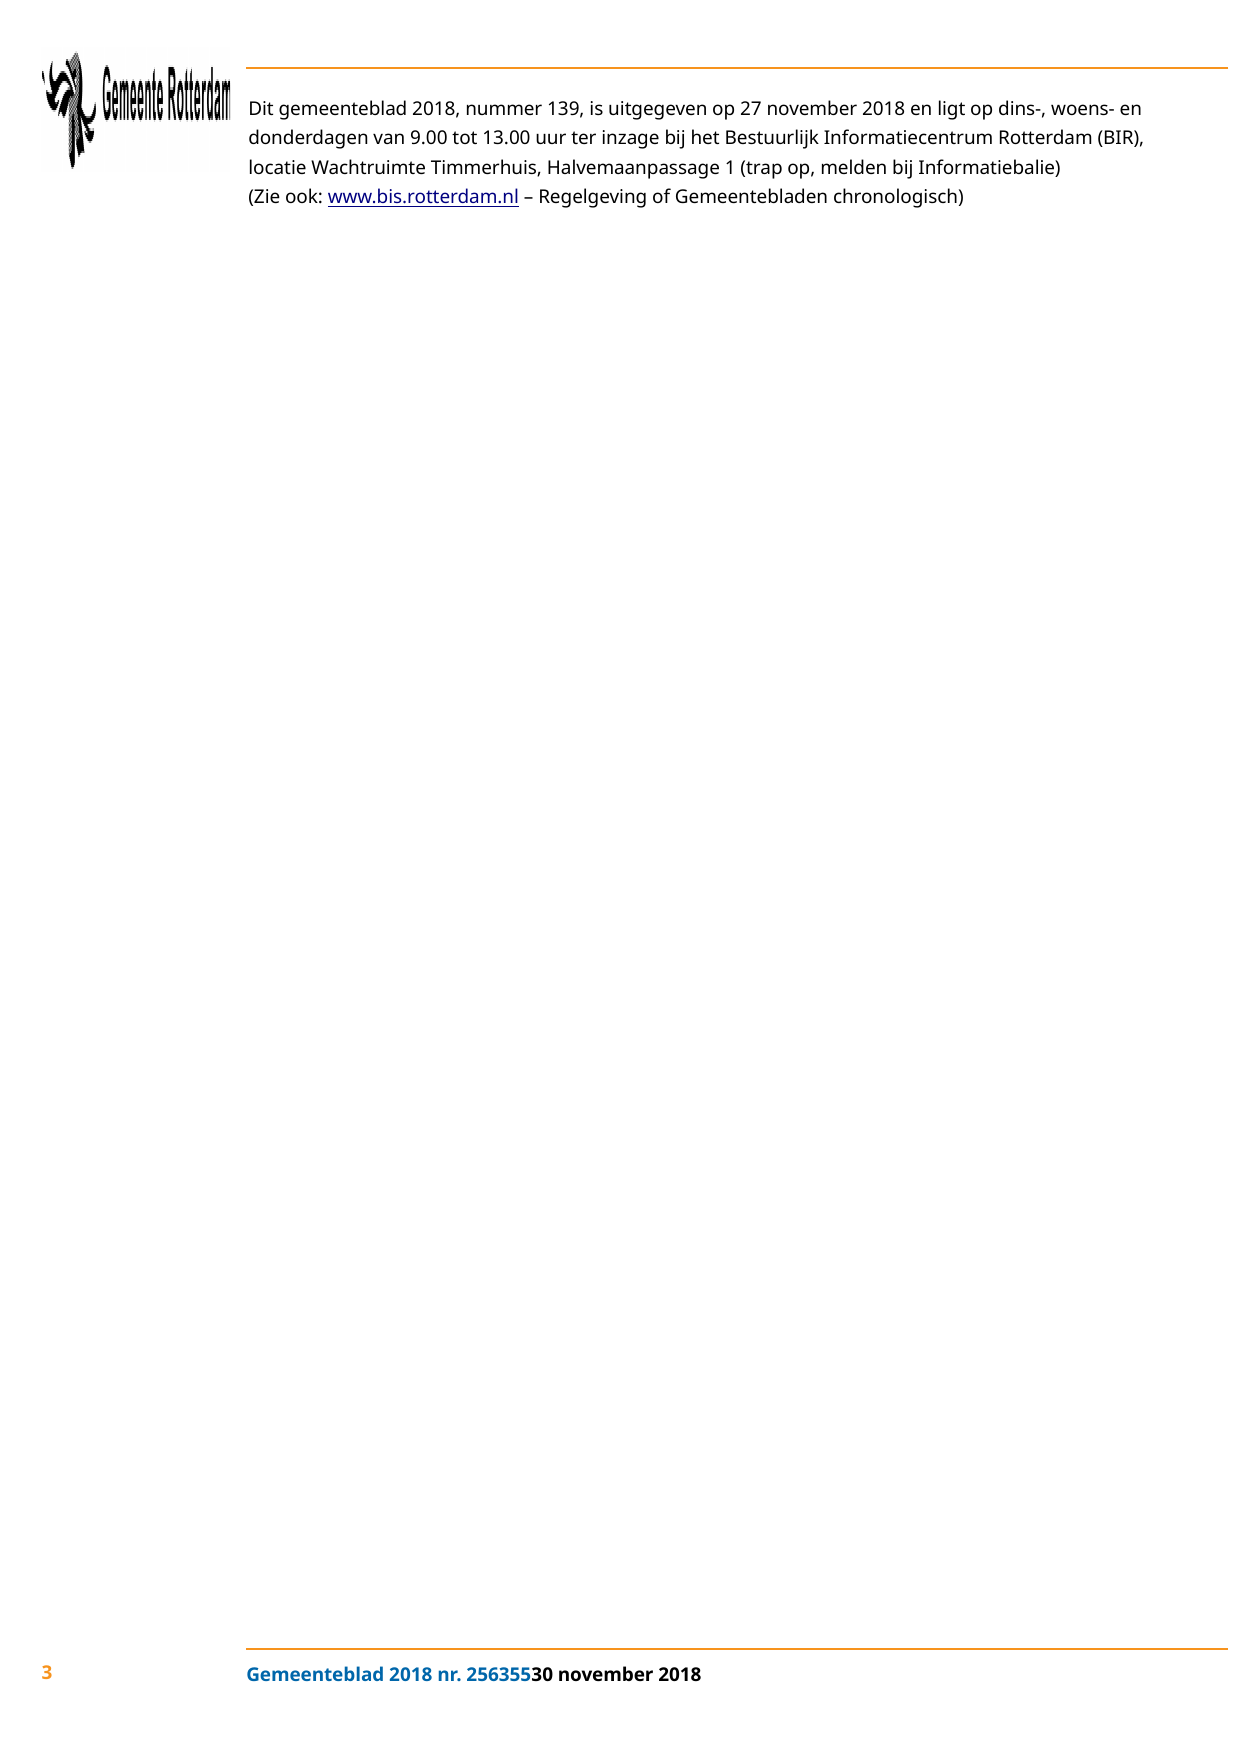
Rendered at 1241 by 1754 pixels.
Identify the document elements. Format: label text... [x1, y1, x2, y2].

picture [41, 47, 231, 172]
text Dit gemeenteblad 2018, nummer 139, is uitgegeven op 27 november 2018 en ligt op dins-, woens- en donderdagen van 9.00 tot 13.00 uur ter inzage bij het Bestuurlijk Informatiecentrum Rotterdam (BIR), locatie Wachtruimte Timmerhuis, Halvemaanpassage 1 (trap op, melden bij Informatiebalie) [248, 95, 1152, 180]
text (Zie ook: www.bis.rotterdam.nl – Regelgeving of Gemeentebladen chronologisch) [248, 184, 1152, 209]
